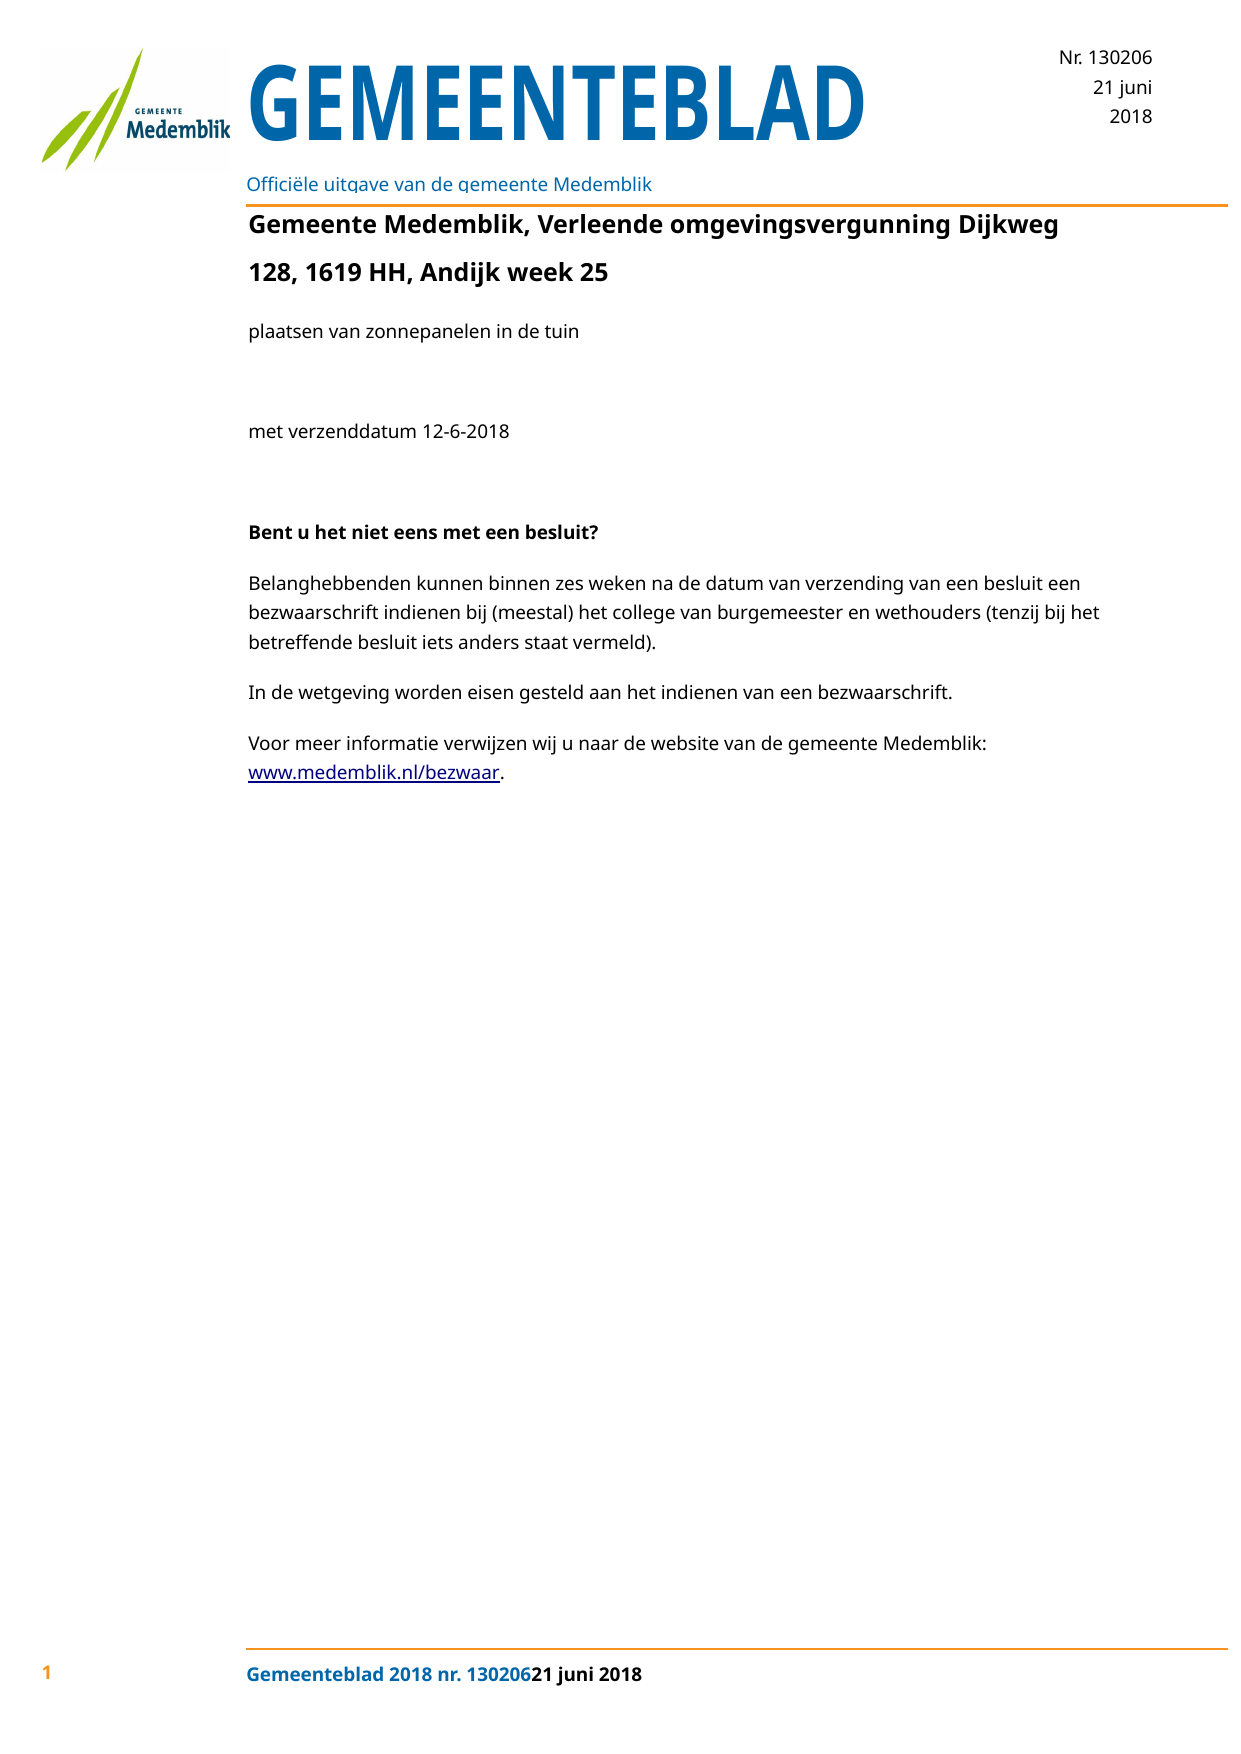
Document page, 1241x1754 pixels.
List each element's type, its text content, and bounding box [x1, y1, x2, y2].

picture [41, 47, 231, 172]
text Belanghebbenden kunnen binnen zes weken na de datum van verzending van een besluit een bezwaarschrift indienen bij (meestal) het college van burgemeester en wethouders (tenzij bij het betreffende besluit iets anders staat vermeld). [248, 570, 1152, 655]
text Voor meer informatie verwijzen wij u naar de website van de gemeente Medemblik: www.medemblik.nl/bezwaar. [248, 730, 1152, 785]
text Gemeente Medemblik, Verleende omgevingsvergunning Dijkweg 128, 1619 HH, Andijk week 25 [248, 207, 1152, 288]
text met verzenddatum 12-6-2018 [248, 419, 1152, 444]
text plaatsen van zonnepanelen in de tuin [248, 318, 1152, 344]
text Bent u het niet eens met een besluit? [248, 519, 1152, 545]
text In de wetgeving worden eisen gesteld aan het indienen van een bezwaarschrift. [248, 679, 1152, 705]
